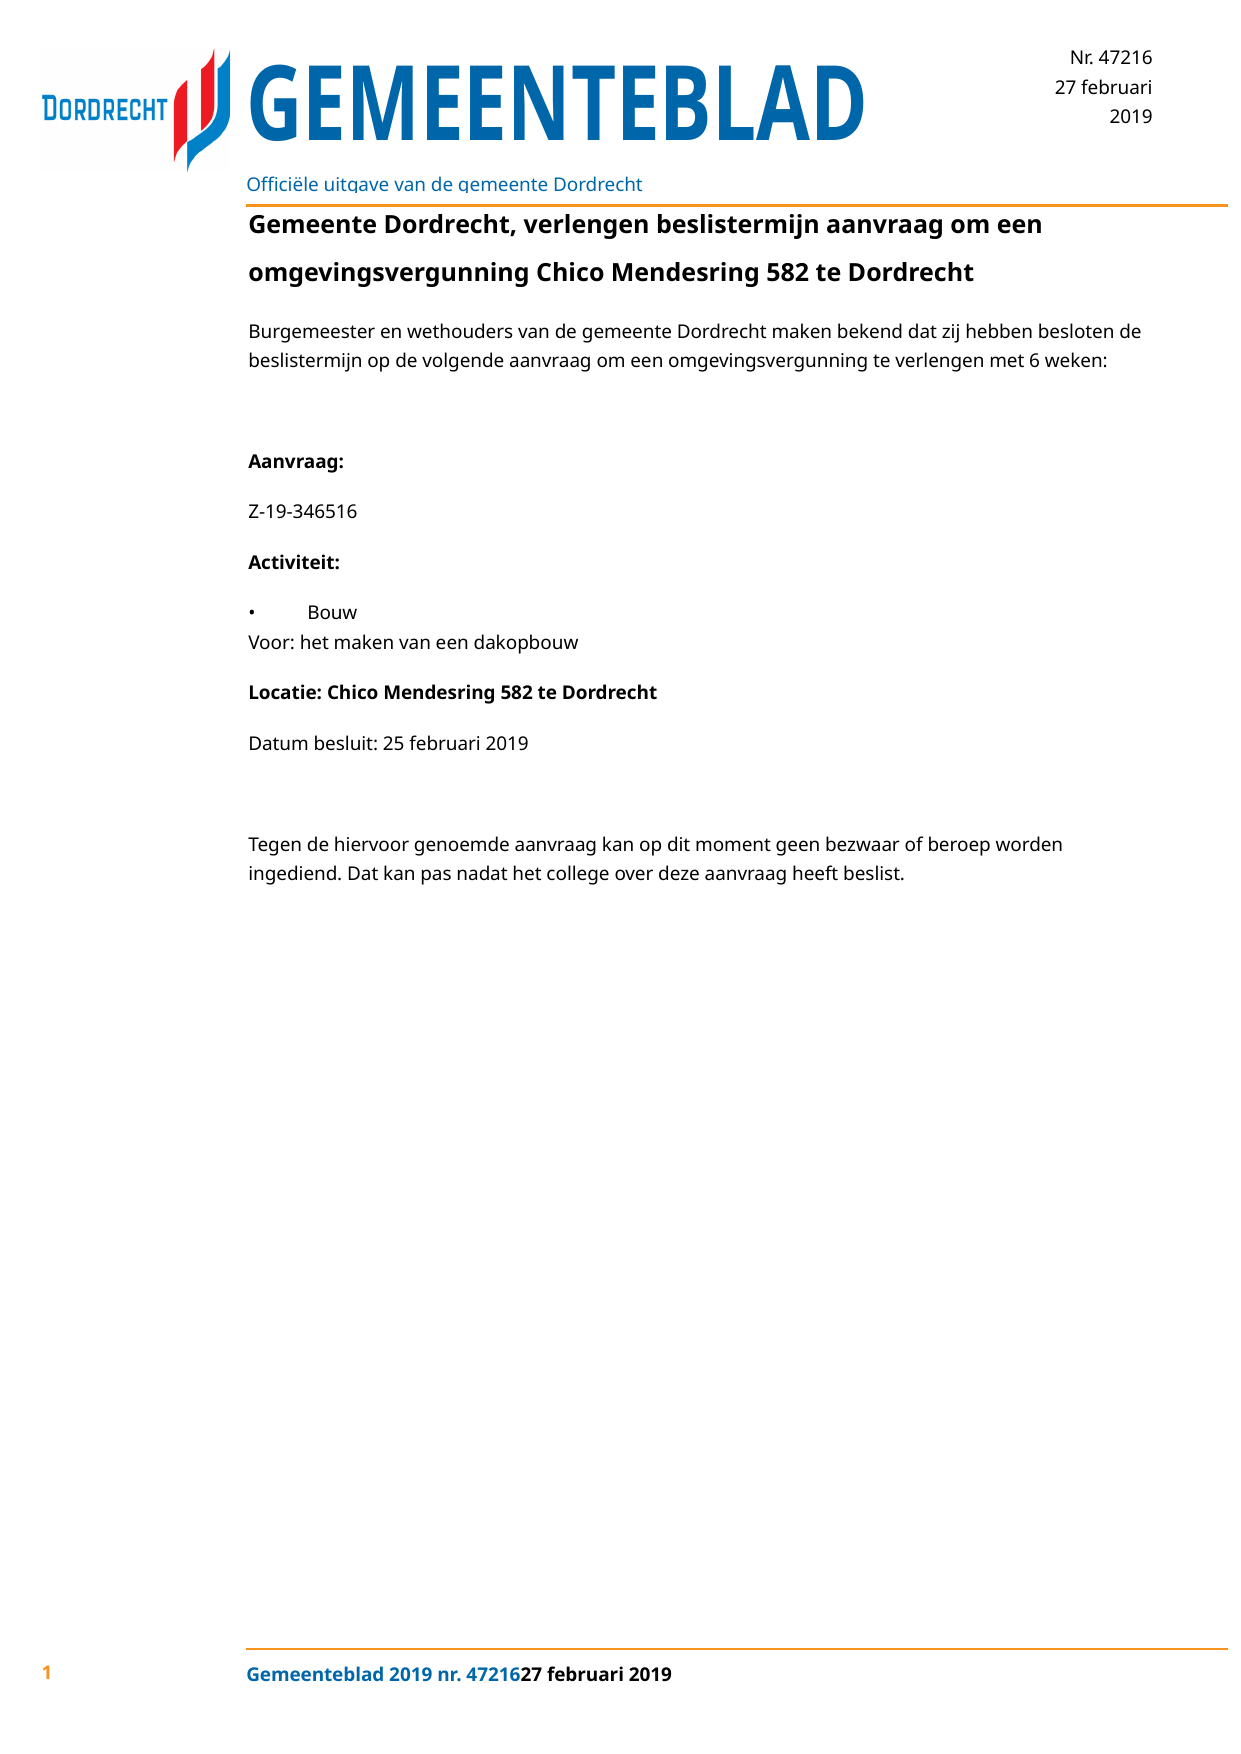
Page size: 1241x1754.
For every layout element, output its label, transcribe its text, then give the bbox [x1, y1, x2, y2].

picture [41, 47, 231, 172]
text Activiteit: [248, 549, 1152, 575]
text Locatie: Chico Mendesring 582 te Dordrecht [248, 679, 1152, 705]
text Aanvraag: [248, 448, 1152, 474]
list Bouw [248, 599, 1152, 625]
text Z-19-346516 [248, 499, 1152, 524]
text Datum besluit: 25 februari 2019 [248, 730, 1152, 756]
text Burgemeester en wethouders van de gemeente Dordrecht maken bekend dat zij hebben besloten de beslistermijn op de volgende aanvraag om een omgevingsvergunning te verlengen met 6 weken: [248, 318, 1152, 373]
text Gemeente Dordrecht, verlengen beslistermijn aanvraag om een omgevingsvergunning Chico Mendesring 582 te Dordrecht [248, 207, 1152, 288]
text Tegen de hiervoor genoemde aanvraag kan op dit moment geen bezwaar of beroep worden ingediend. Dat kan pas nadat het college over deze aanvraag heeft beslist. [248, 831, 1152, 886]
text Voor: het maken van een dakopbouw [248, 629, 1152, 655]
